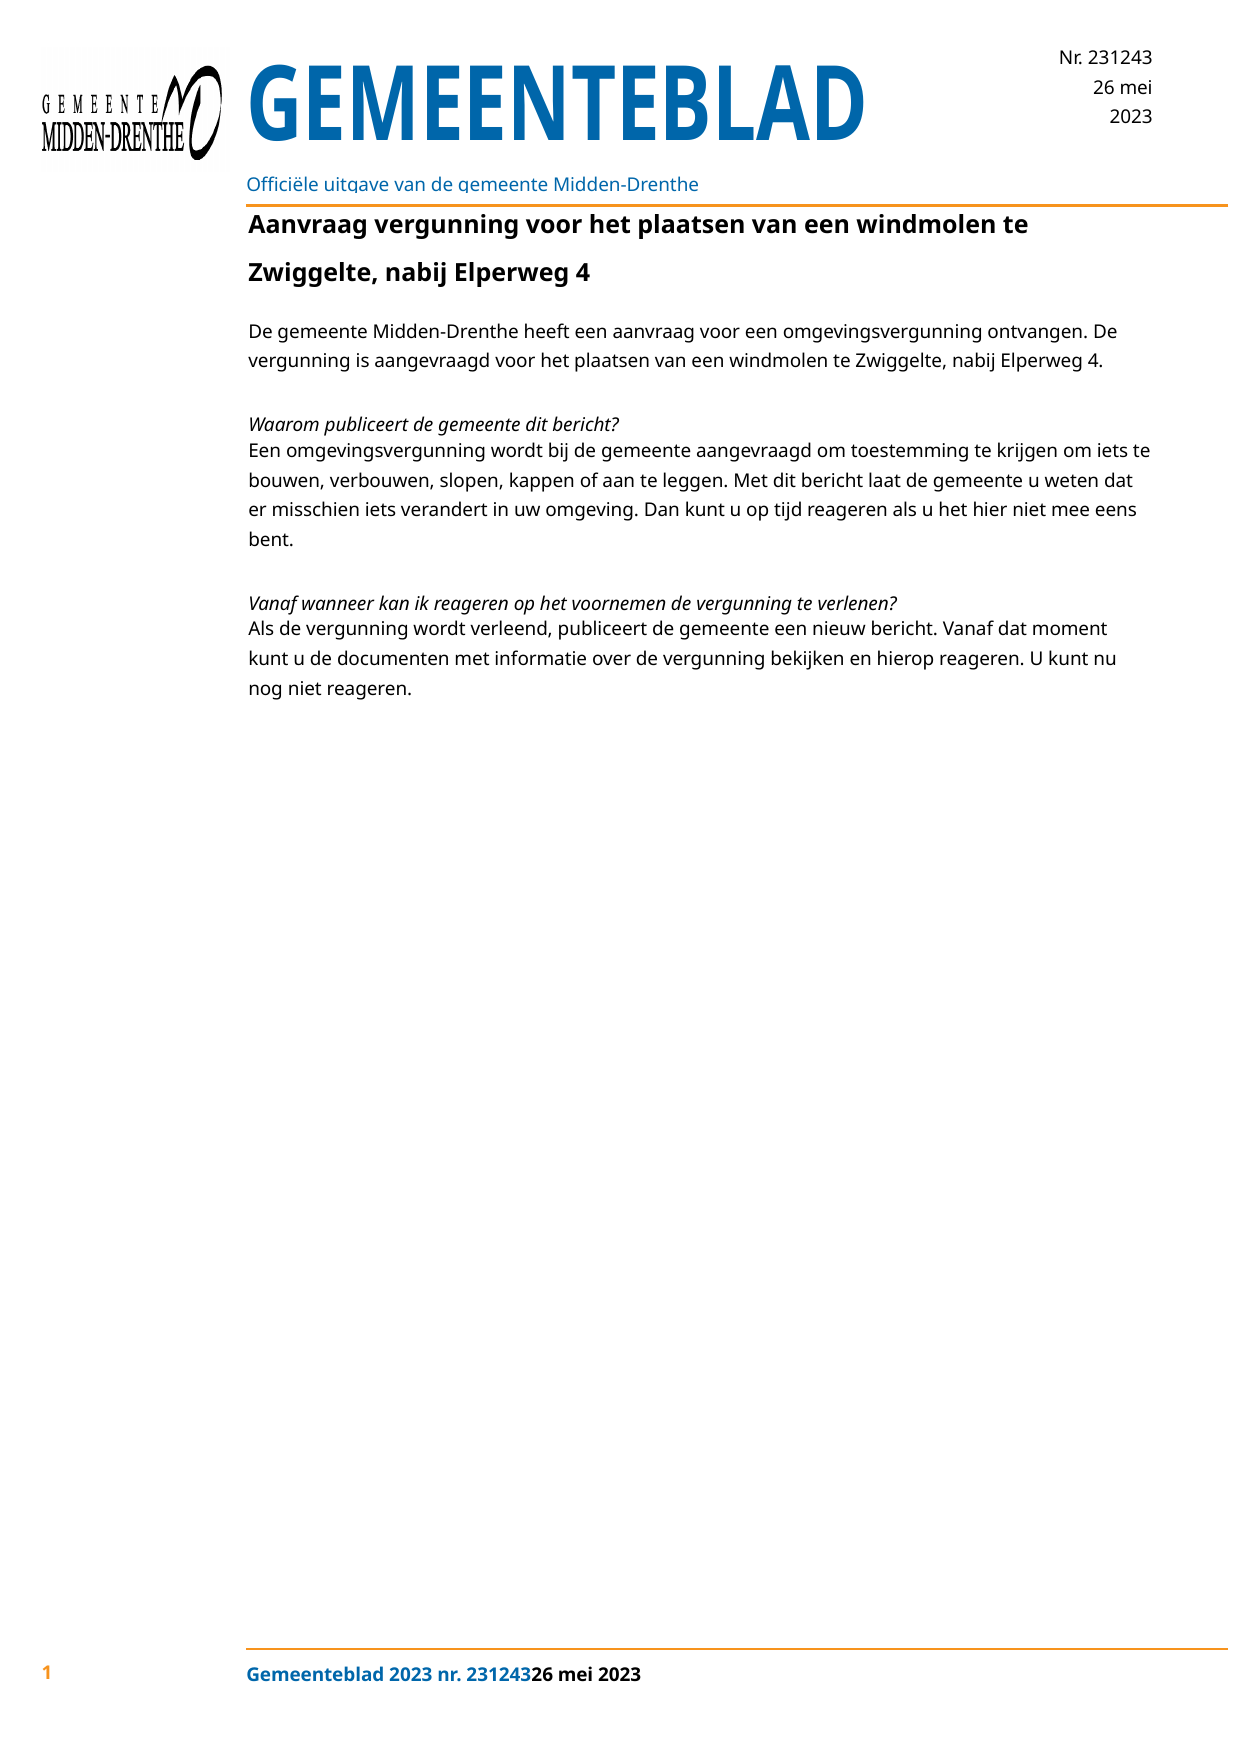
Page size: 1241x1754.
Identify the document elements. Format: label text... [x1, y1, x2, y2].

text Een omgevingsvergunning wordt bij de gemeente aangevraagd om toestemming te krijgen om iets te bouwen, verbouwen, slopen, kappen of aan te leggen. Met dit bericht laat de gemeente u weten dat er misschien iets verandert in uw omgeving. Dan kunt u op tijd reageren als u het hier niet mee eens bent. [248, 437, 1152, 552]
text Als de vergunning wordt verleend, publiceert de gemeente een nieuw bericht. Vanaf dat moment kunt u de documenten met informatie over de vergunning bekijken en hierop reageren. U kunt nu nog niet reageren. [248, 616, 1152, 701]
text De gemeente Midden-Drenthe heeft een aanvraag voor een omgevingsvergunning ontvangen. De vergunning is aangevraagd voor het plaatsen van een windmolen te Zwiggelte, nabij Elperweg 4. [248, 318, 1152, 373]
text Waarom publiceert de gemeente dit bericht? [248, 411, 1152, 437]
text Vanaf wanneer kan ik reageren op het voornemen de vergunning te verlenen? [248, 590, 1152, 616]
text Aanvraag vergunning voor het plaatsen van een windmolen te Zwiggelte, nabij Elperweg 4 [248, 207, 1152, 288]
picture [41, 47, 231, 172]
